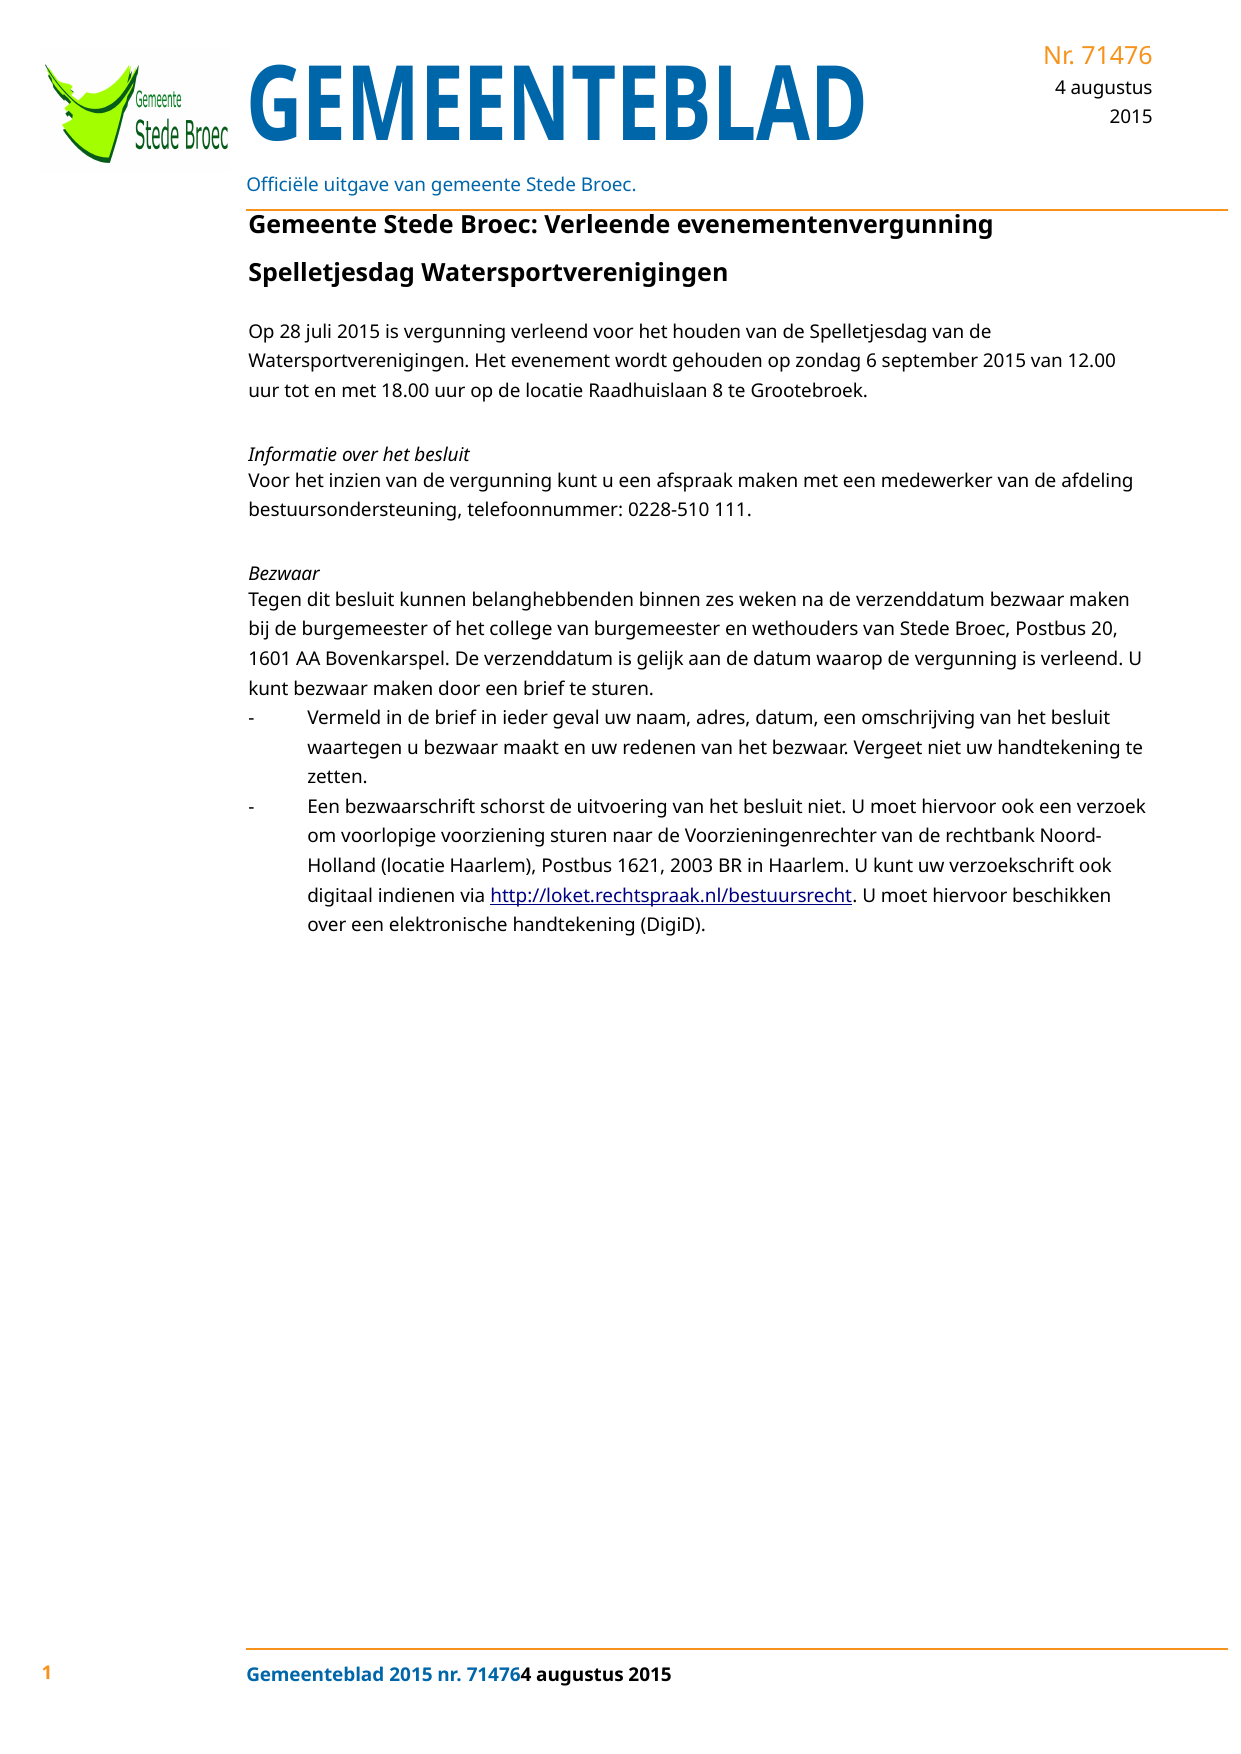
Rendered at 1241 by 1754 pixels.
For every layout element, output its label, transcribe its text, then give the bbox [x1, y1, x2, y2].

text Voor het inzien van de vergunning kunt u een afspraak maken met een medewerker van de afdeling bestuursondersteuning, telefoonnummer: 0228-510 111. [248, 467, 1152, 522]
text Tegen dit besluit kunnen belanghebbenden binnen zes weken na de verzenddatum bezwaar maken bij de burgemeester of het college van burgemeester en wethouders van Stede Broec, Postbus 20, 1601 AA Bovenkarspel. De verzenddatum is gelijk aan de datum waarop de vergunning is verleend. U kunt bezwaar maken door een brief te sturen. [248, 586, 1152, 701]
text Gemeente Stede Broec: Verleende evenementenvergunning Spelletjesdag Watersportverenigingen [248, 211, 1152, 288]
text Op 28 juli 2015 is vergunning verleend voor het houden van de Spelletjesdag van de Watersportverenigingen. Het evenement wordt gehouden op zondag 6 september 2015 van 12.00 uur tot en met 18.00 uur op de locatie Raadhuislaan 8 te Grootebroek. [248, 318, 1152, 403]
list Een bezwaarschrift schorst de uitvoering van het besluit niet. U moet hiervoor ook een verzoek om voorlopige voorziening sturen naar de Voorzieningenrechter van de rechtbank Noord-Holland (locatie Haarlem), Postbus 1621, 2003 BR in Haarlem. U kunt uw verzoekschrift ook digitaal indienen via http://loket.rechtspraak.nl/bestuursrecht. U moet hiervoor beschikken over een elektronische handtekening (DigiD). [248, 793, 1152, 937]
text Informatie over het besluit [248, 441, 1152, 467]
list Vermeld in de brief in ieder geval uw naam, adres, datum, een omschrijving van het besluit waartegen u bezwaar maakt en uw redenen van het bezwaar. Vergeet niet uw handtekening te zetten. [248, 704, 1152, 789]
text Bezwaar [248, 560, 1152, 586]
picture [41, 47, 231, 172]
